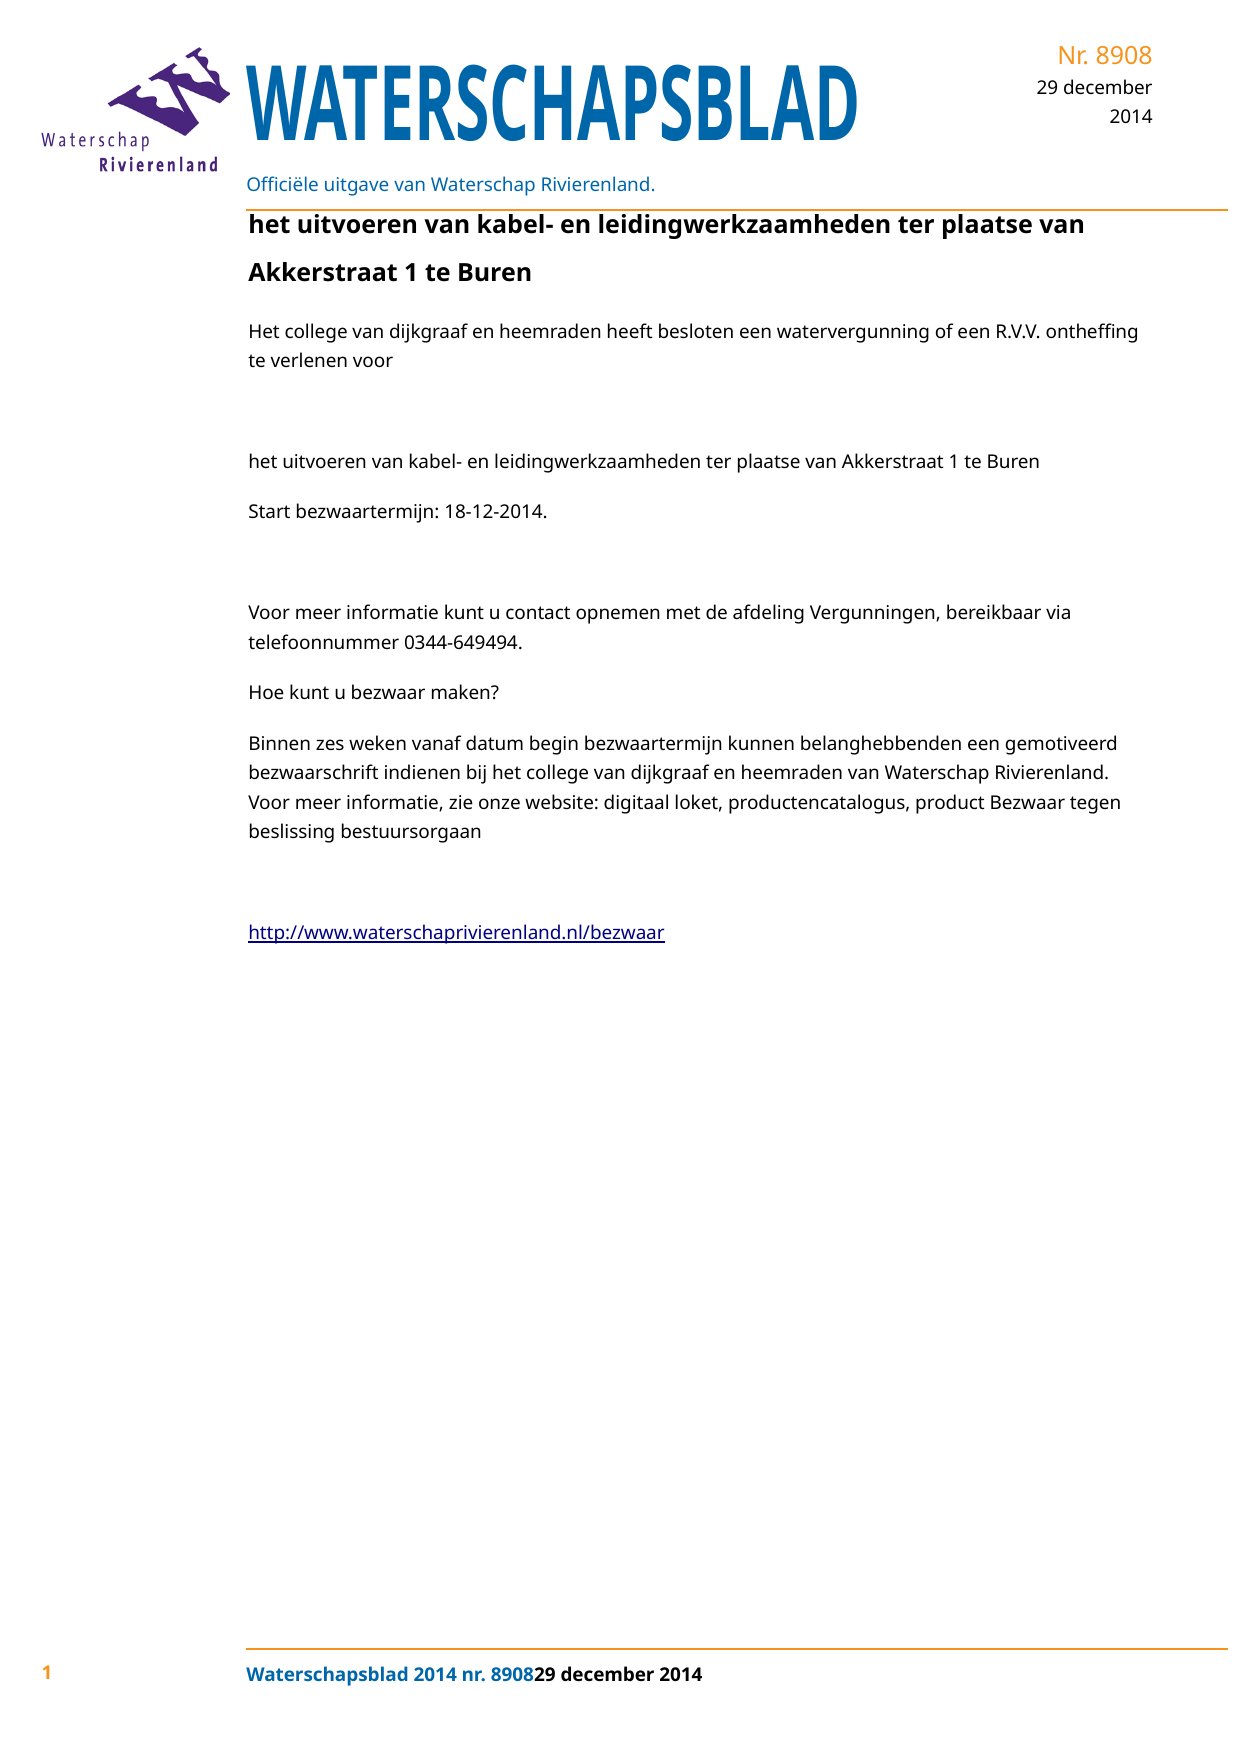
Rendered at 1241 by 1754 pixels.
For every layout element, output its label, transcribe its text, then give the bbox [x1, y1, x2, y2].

text het uitvoeren van kabel- en leidingwerkzaamheden ter plaatse van Akkerstraat 1 te Buren [248, 448, 1152, 474]
text Start bezwaartermijn: 18-12-2014. [248, 499, 1152, 524]
picture [41, 47, 231, 172]
text Binnen zes weken vanaf datum begin bezwaartermijn kunnen belanghebbenden een gemotiveerd bezwaarschrift indienen bij het college van dijkgraaf en heemraden van Waterschap Rivierenland. Voor meer informatie, zie onze website: digitaal loket, productencatalogus, product Bezwaar tegen beslissing bestuursorgaan [248, 730, 1152, 844]
text Voor meer informatie kunt u contact opnemen met de afdeling Vergunningen, bereikbaar via telefoonnummer 0344-649494. [248, 599, 1152, 655]
text http://www.waterschaprivierenland.nl/bezwaar [248, 919, 1152, 945]
text het uitvoeren van kabel- en leidingwerkzaamheden ter plaatse van Akkerstraat 1 te Buren [248, 211, 1152, 288]
text Het college van dijkgraaf en heemraden heeft besloten een watervergunning of een R.V.V. ontheffing te verlenen voor [248, 318, 1152, 373]
text Hoe kunt u bezwaar maken? [248, 679, 1152, 705]
